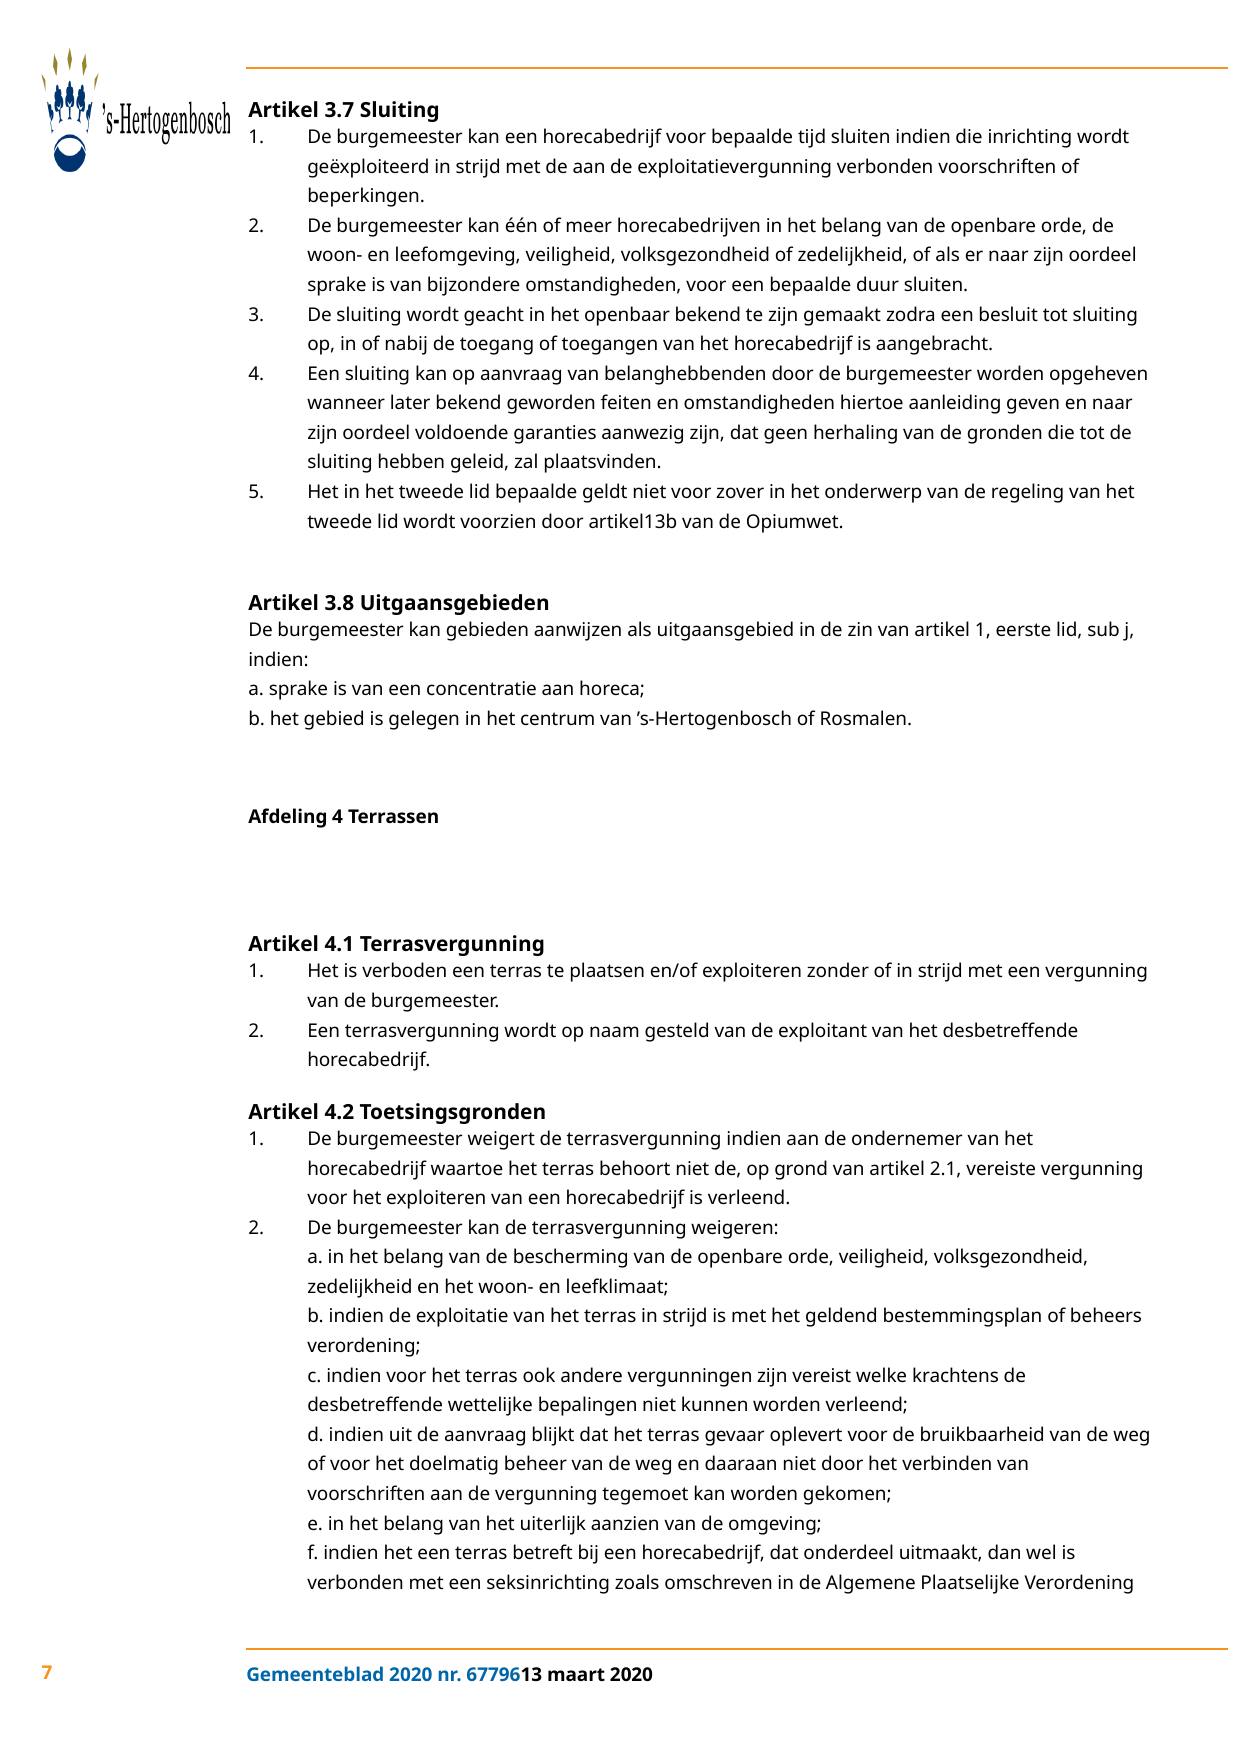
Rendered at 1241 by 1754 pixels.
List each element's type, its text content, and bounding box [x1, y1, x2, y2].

list Het in het tweede lid bepaalde geldt niet voor zover in het onderwerp van de regeling van het tweede lid wordt voorzien door artikel13b van de Opiumwet. [248, 478, 1152, 533]
list b. indien de exploitatie van het terras in strijd is met het geldend bestemmingsplan of beheers verordening; [248, 1303, 1152, 1358]
list De burgemeester kan één of meer horecabedrijven in het belang van de openbare orde, de woon- en leefomgeving, veiligheid, volksgezondheid of zedelijkheid, of als er naar zijn oordeel sprake is van bijzondere omstandigheden, voor een bepaalde duur sluiten. [248, 212, 1152, 297]
text Artikel 3.8 Uitgaansgebieden [248, 588, 1152, 616]
list e. in het belang van het uiterlijk aanzien van de omgeving; [248, 1510, 1152, 1536]
list De sluiting wordt geacht in het openbaar bekend te zijn gemaakt zodra een besluit tot sluiting op, in of nabij de toegang of toegangen van het horecabedrijf is aangebracht. [248, 301, 1152, 356]
list f. indien het een terras betreft bij een horecabedrijf, dat onderdeel uitmaakt, dan wel is verbonden met een seksinrichting zoals omschreven in de Algemene Plaatselijke Verordening [248, 1539, 1152, 1595]
text b. het gebied is gelegen in het centrum van ’s-Hertogenbosch of Rosmalen. [248, 705, 1152, 731]
text a. sprake is van een concentratie aan horeca; [248, 675, 1152, 701]
list Het is verboden een terras te plaatsen en/of exploiteren zonder of in strijd met een vergunning van de burgemeester. [248, 958, 1152, 1013]
list c. indien voor het terras ook andere vergunningen zijn vereist welke krachtens de desbetreffende wettelijke bepalingen niet kunnen worden verleend; [248, 1362, 1152, 1417]
picture [41, 47, 231, 172]
list d. indien uit de aanvraag blijkt dat het terras gevaar oplevert voor de bruikbaarheid van de weg of voor het doelmatig beheer van de weg en daaraan niet door het verbinden van voorschriften aan de vergunning tegemoet kan worden gekomen; [248, 1421, 1152, 1506]
text Artikel 4.1 Terrasvergunning [248, 929, 1152, 958]
list De burgemeester kan een horecabedrijf voor bepaalde tijd sluiten indien die inrichting wordt geëxploiteerd in strijd met de aan de exploitatievergunning verbonden voorschriften of beperkingen. [248, 123, 1152, 208]
text Afdeling 4 Terrassen [248, 801, 1152, 829]
list De burgemeester weigert de terrasvergunning indien aan de ondernemer van het horecabedrijf waartoe het terras behoort niet de, op grond van artikel 2.1, vereiste vergunning voor het exploiteren van een horecabedrijf is verleend. [248, 1125, 1152, 1210]
text De burgemeester kan gebieden aanwijzen als uitgaansgebied in de zin van artikel 1, eerste lid, sub j, indien: [248, 616, 1152, 672]
list De burgemeester kan de terrasvergunning weigeren: [248, 1214, 1152, 1240]
list Een sluiting kan op aanvraag van belanghebbenden door de burgemeester worden opgeheven wanneer later bekend geworden feiten en omstandigheden hiertoe aanleiding geven en naar zijn oordeel voldoende garanties aanwezig zijn, dat geen herhaling van de gronden die tot de sluiting hebben geleid, zal plaatsvinden. [248, 360, 1152, 474]
list Een terrasvergunning wordt op naam gesteld van de exploitant van het desbetreffende horecabedrijf. [248, 1017, 1152, 1072]
text Artikel 4.2 Toetsingsgronden [248, 1097, 1152, 1125]
list a. in het belang van de bescherming van de openbare orde, veiligheid, volksgezondheid, zedelijkheid en het woon- en leefklimaat; [248, 1243, 1152, 1299]
text Artikel 3.7 Sluiting [248, 95, 1152, 123]
